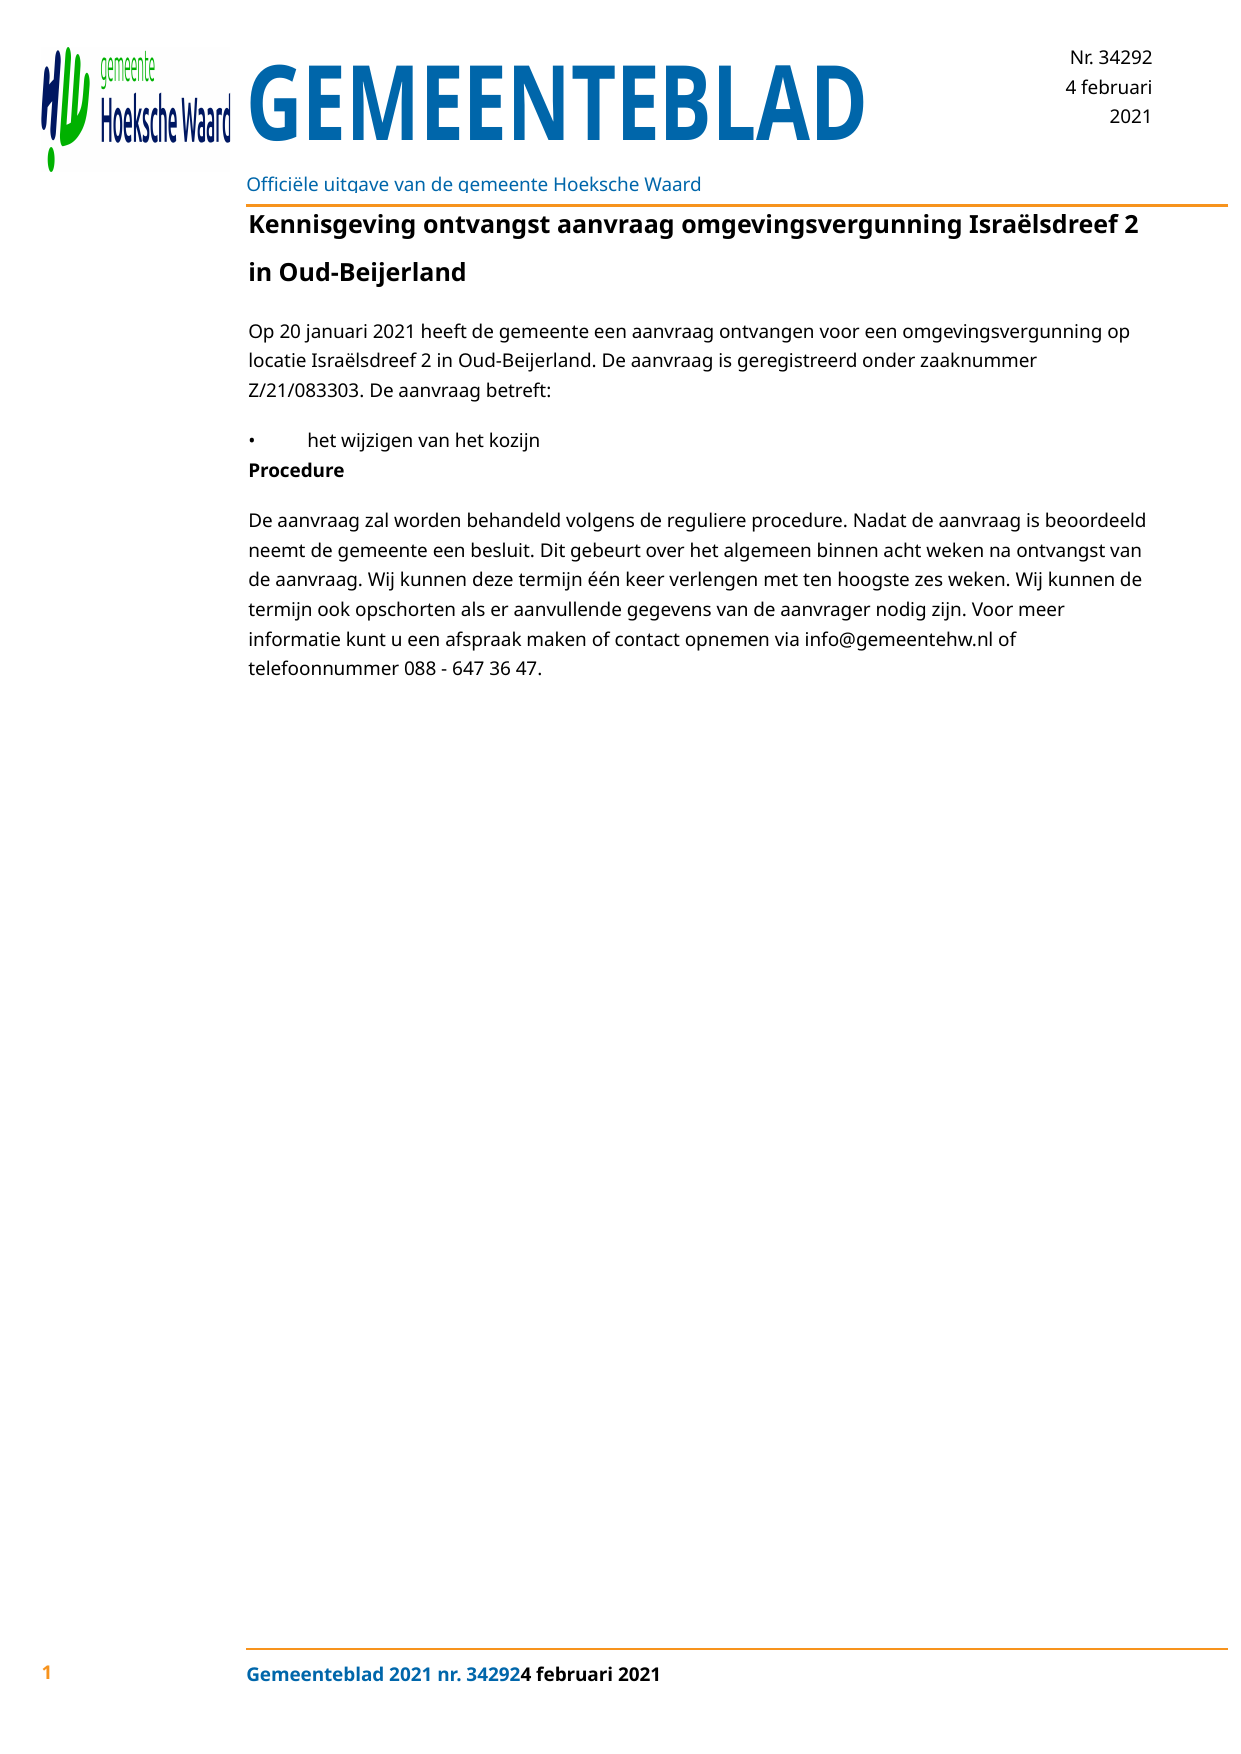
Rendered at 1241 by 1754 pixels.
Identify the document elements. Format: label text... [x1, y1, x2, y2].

picture [41, 47, 231, 172]
list het wijzigen van het kozijn [248, 427, 1152, 453]
text De aanvraag zal worden behandeld volgens de reguliere procedure. Nadat de aanvraag is beoordeeld neemt de gemeente een besluit. Dit gebeurt over het algemeen binnen acht weken na ontvangst van de aanvraag. Wij kunnen deze termijn één keer verlengen met ten hoogste zes weken. Wij kunnen de termijn ook opschorten als er aanvullende gegevens van de aanvrager nodig zijn. Voor meer informatie kunt u een afspraak maken of contact opnemen via info@gemeentehw.nl of telefoonnummer 088 - 647 36 47. [248, 507, 1152, 681]
text Kennisgeving ontvangst aanvraag omgevingsvergunning Israëlsdreef 2 in Oud-Beijerland [248, 207, 1152, 288]
text Op 20 januari 2021 heeft de gemeente een aanvraag ontvangen voor een omgevingsvergunning op locatie Israëlsdreef 2 in Oud-Beijerland. De aanvraag is geregistreerd onder zaaknummer Z/21/083303. De aanvraag betreft: [248, 318, 1152, 403]
text Procedure [248, 457, 1152, 483]
